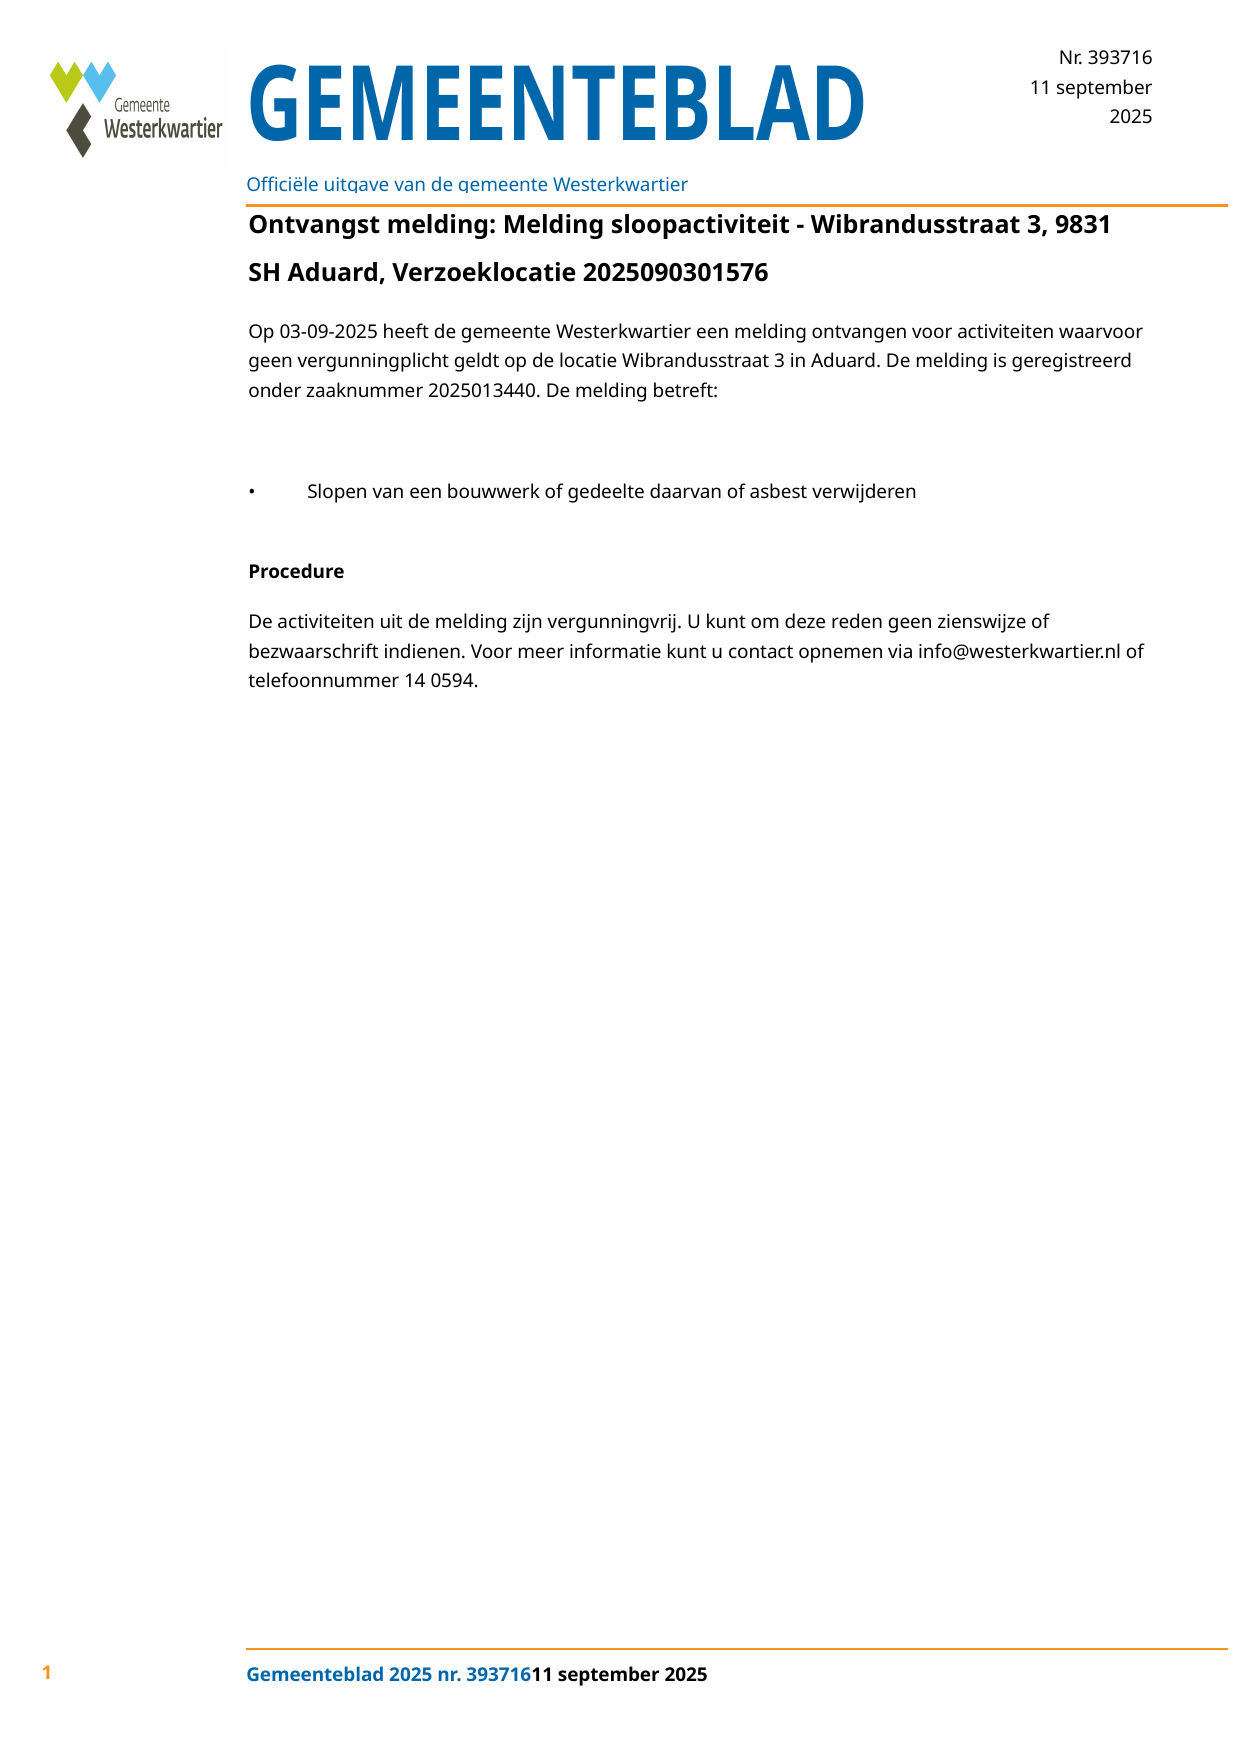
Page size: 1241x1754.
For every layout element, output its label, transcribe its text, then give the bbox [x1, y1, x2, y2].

text Ontvangst melding: Melding sloopactiviteit - Wibrandusstraat 3, 9831 SH Aduard, Verzoeklocatie 2025090301576 [248, 207, 1152, 288]
text Procedure [248, 558, 1152, 584]
list Slopen van een bouwwerk of gedeelte daarvan of asbest verwijderen [248, 478, 1152, 504]
text Op 03-09-2025 heeft de gemeente Westerkwartier een melding ontvangen voor activiteiten waarvoor geen vergunningplicht geldt op de locatie Wibrandusstraat 3 in Aduard. De melding is geregistreerd onder zaaknummer 2025013440. De melding betreft: [248, 318, 1152, 403]
picture [41, 47, 231, 172]
text De activiteiten uit de melding zijn vergunningvrij. U kunt om deze reden geen zienswijze of bezwaarschrift indienen. Voor meer informatie kunt u contact opnemen via info@westerkwartier.nl of telefoonnummer 14 0594. [248, 608, 1152, 693]
